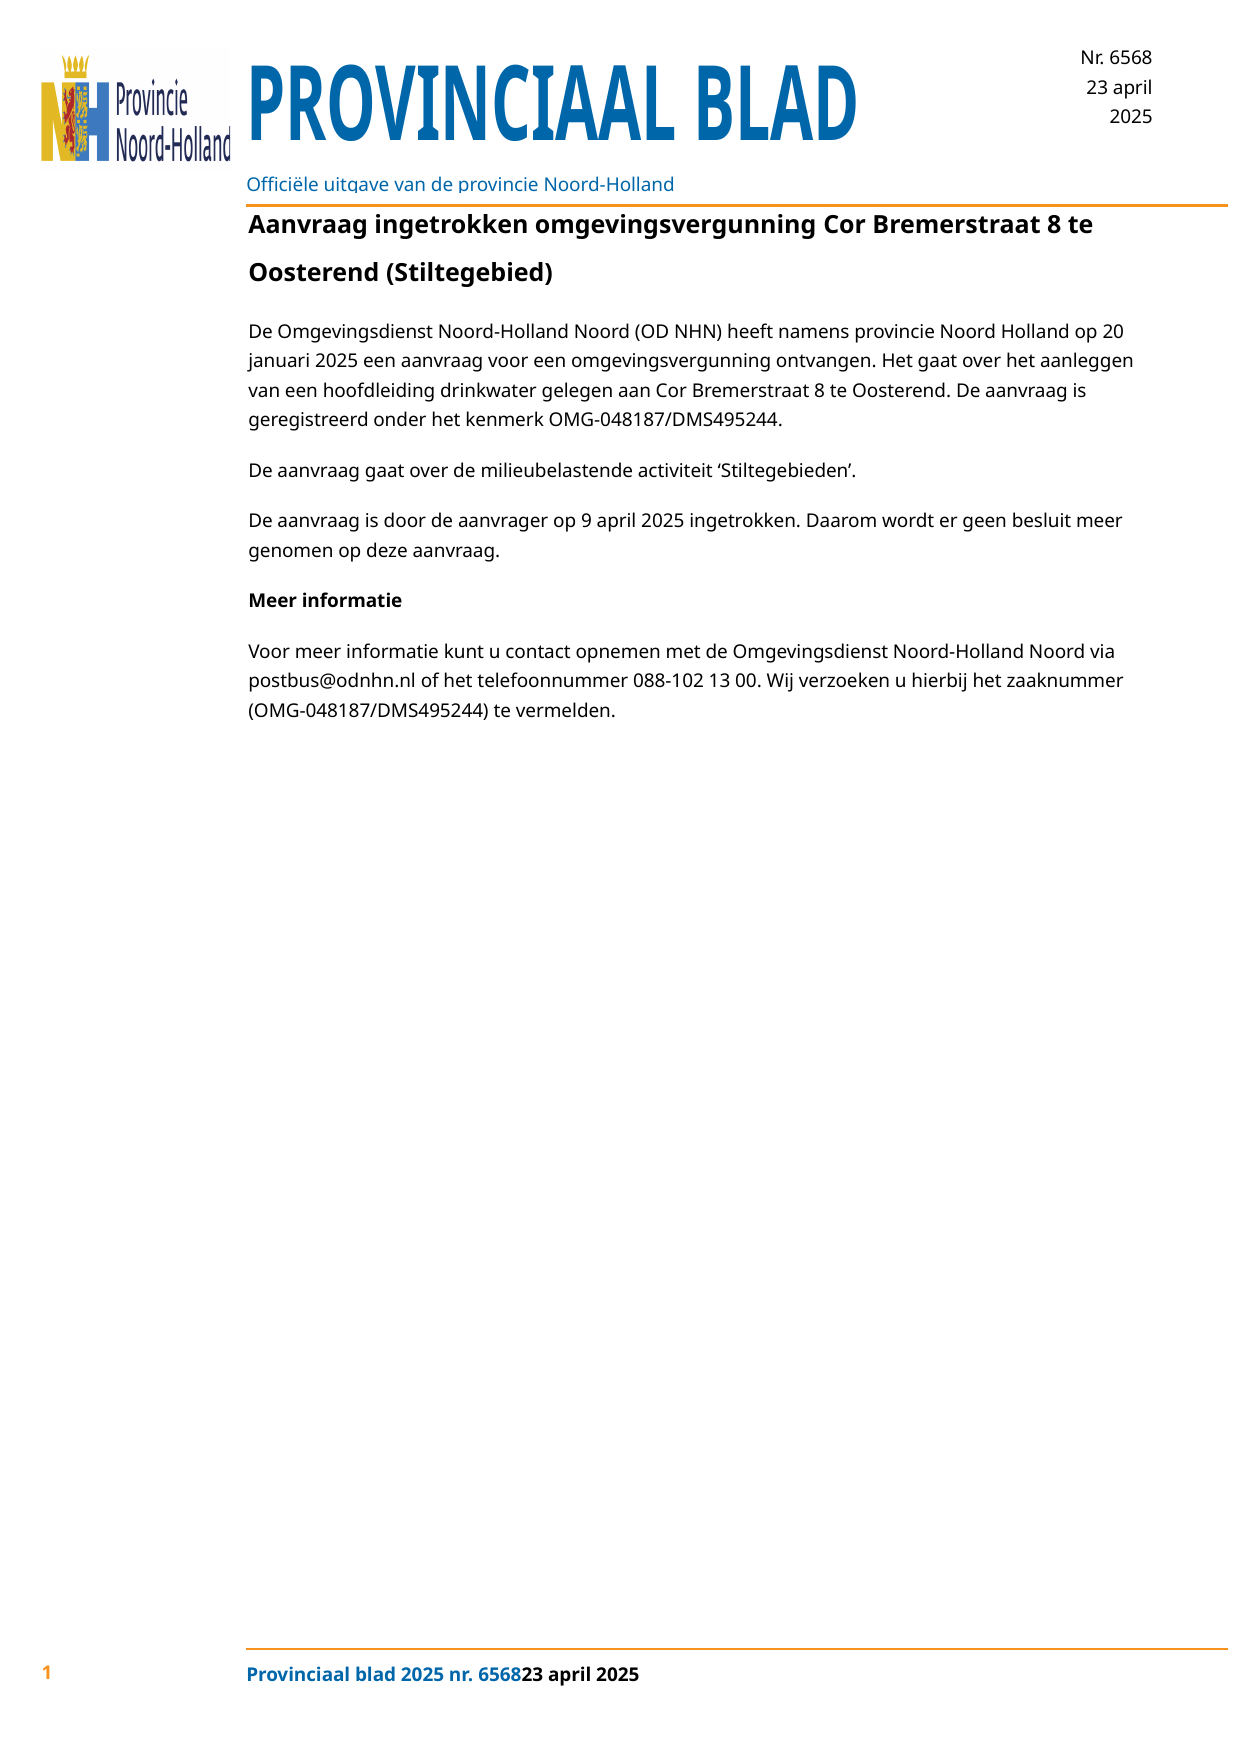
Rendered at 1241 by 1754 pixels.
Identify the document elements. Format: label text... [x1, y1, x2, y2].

text Aanvraag ingetrokken omgevingsvergunning Cor Bremerstraat 8 te Oosterend (Stiltegebied) [248, 207, 1152, 288]
text De aanvraag gaat over de milieubelastende activiteit ‘Stiltegebieden’. [248, 457, 1152, 483]
text De Omgevingsdienst Noord-Holland Noord (OD NHN) heeft namens provincie Noord Holland op 20 januari 2025 een aanvraag voor een omgevingsvergunning ontvangen. Het gaat over het aanleggen van een hoofdleiding drinkwater gelegen aan Cor Bremerstraat 8 te Oosterend. De aanvraag is geregistreerd onder het kenmerk OMG-048187/DMS495244. [248, 318, 1152, 432]
text Meer informatie [248, 587, 1152, 613]
text Voor meer informatie kunt u contact opnemen met de Omgevingsdienst Noord-Holland Noord via postbus@odnhn.nl of het telefoonnummer 088-102 13 00. Wij verzoeken u hierbij het zaaknummer (OMG-048187/DMS495244) te vermelden. [248, 638, 1152, 723]
text De aanvraag is door de aanvrager op 9 april 2025 ingetrokken. Daarom wordt er geen besluit meer genomen op deze aanvraag. [248, 507, 1152, 563]
picture [41, 47, 231, 172]
